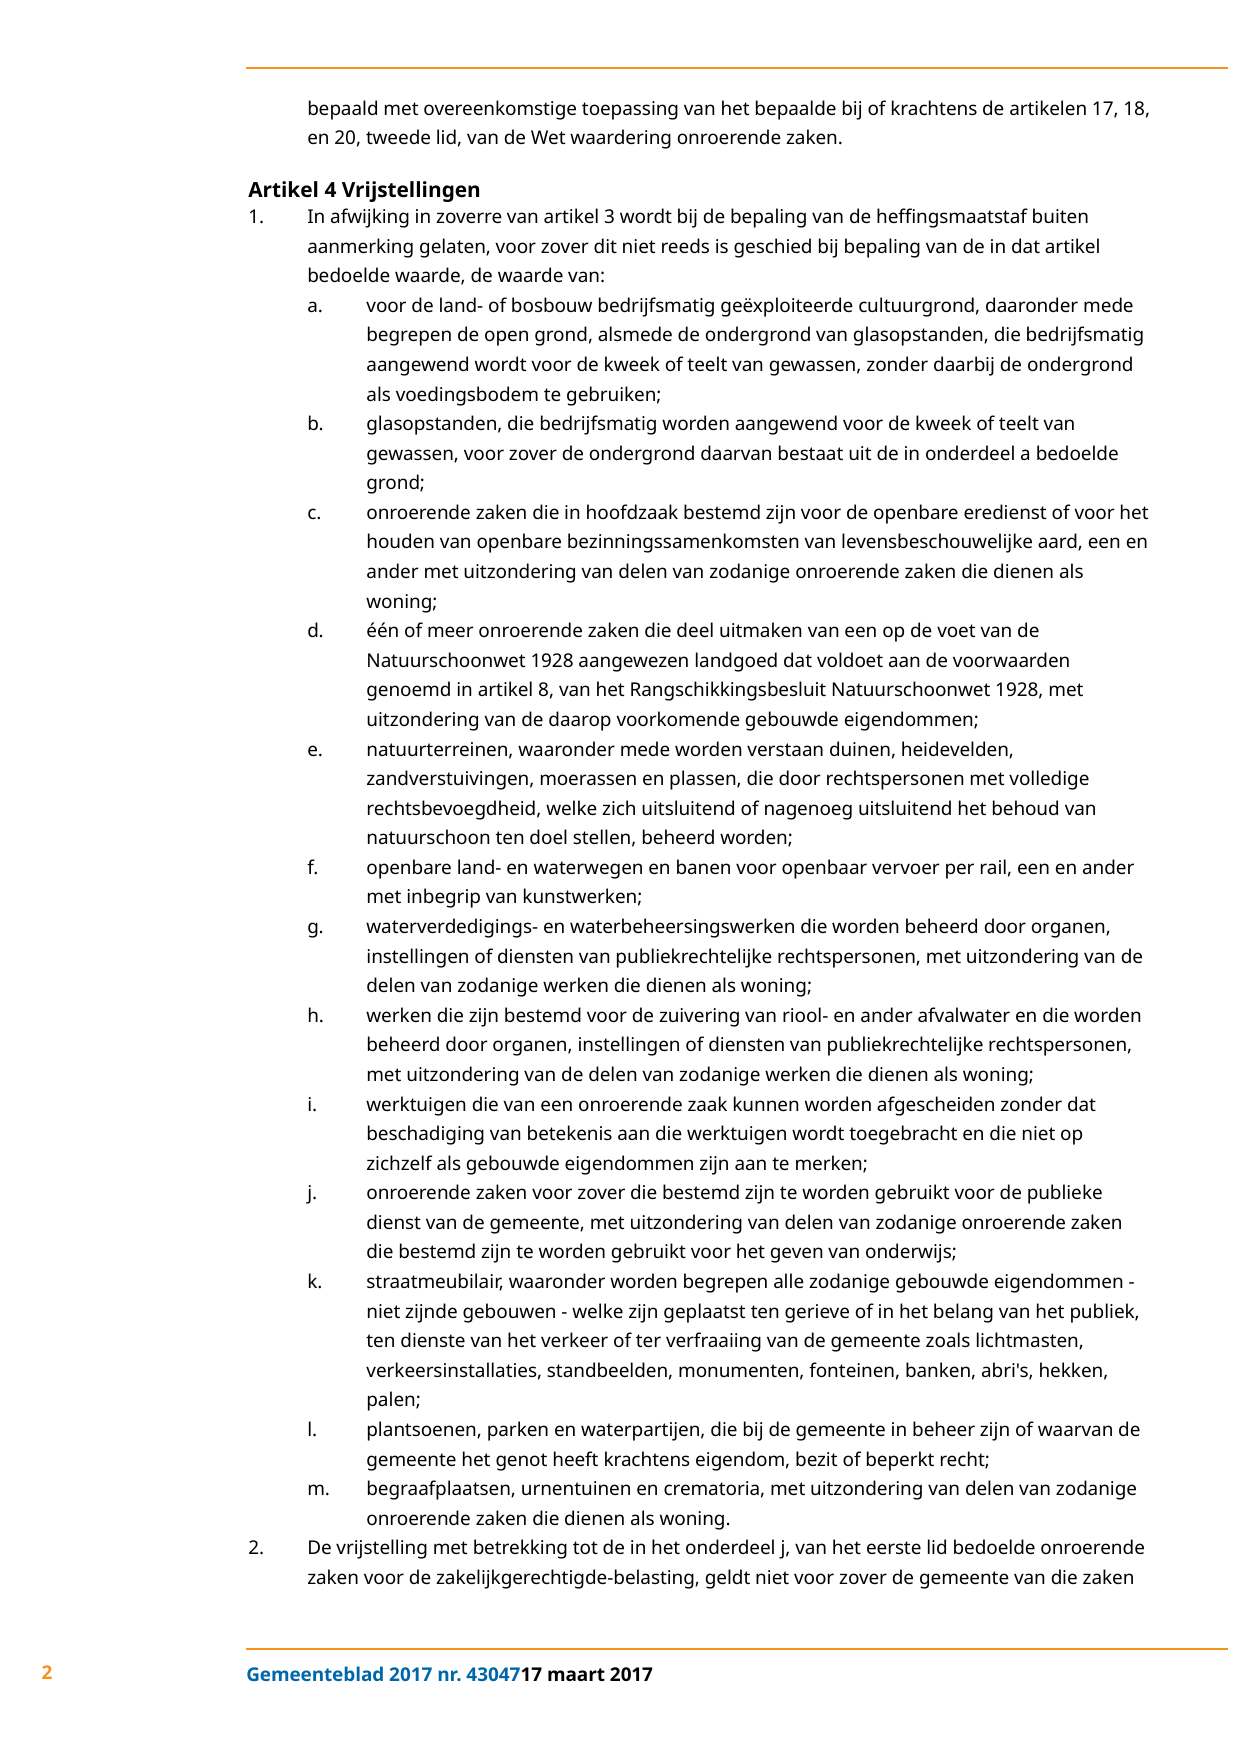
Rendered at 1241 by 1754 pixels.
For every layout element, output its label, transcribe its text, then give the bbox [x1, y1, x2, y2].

list voor de land- of bosbouw bedrijfsmatig geëxploiteerde cultuurgrond, daaronder mede begrepen de open grond, alsmede de ondergrond van glasopstanden, die bedrijfsmatig aangewend wordt voor de kweek of teelt van gewassen, zonder daarbij de ondergrond als voedingsbodem te gebruiken; [307, 292, 1152, 406]
list één of meer onroerende zaken die deel uitmaken van een op de voet van de Natuurschoonwet 1928 aangewezen landgoed dat voldoet aan de voorwaarden genoemd in artikel 8, van het Rangschikkingsbesluit Natuurschoonwet 1928, met uitzondering van de daarop voorkomende gebouwde eigendommen; [307, 617, 1152, 732]
list openbare land- en waterwegen en banen voor openbaar vervoer per rail, een en ander met inbegrip van kunstwerken; [307, 854, 1152, 909]
list natuurterreinen, waaronder mede worden verstaan duinen, heidevelden, zandverstuivingen, moerassen en plassen, die door rechtspersonen met volledige rechtsbevoegdheid, welke zich uitsluitend of nagenoeg uitsluitend het behoud van natuurschoon ten doel stellen, beheerd worden; [307, 736, 1152, 850]
list onroerende zaken voor zover die bestemd zijn te worden gebruikt voor de publieke dienst van de gemeente, met uitzondering van delen van zodanige onroerende zaken die bestemd zijn te worden gebruikt voor het geven van onderwijs; [307, 1179, 1152, 1264]
list werken die zijn bestemd voor de zuivering van riool- en ander afvalwater en die worden beheerd door organen, instellingen of diensten van publiekrechtelijke rechtspersonen, met uitzondering van de delen van zodanige werken die dienen als woning; [307, 1002, 1152, 1087]
list plantsoenen, parken en waterpartijen, die bij de gemeente in beheer zijn of waarvan de gemeente het genot heeft krachtens eigendom, bezit of beperkt recht; [307, 1416, 1152, 1471]
picture [41, 47, 231, 172]
list straatmeubilair, waaronder worden begrepen alle zodanige gebouwde eigendommen - niet zijnde gebouwen - welke zijn geplaatst ten gerieve of in het belang van het publiek, ten dienste van het verkeer of ter verfraaiing van de gemeente zoals lichtmasten, verkeersinstallaties, standbeelden, monumenten, fonteinen, banken, abri's, hekken, palen; [307, 1268, 1152, 1412]
list bepaald met overeenkomstige toepassing van het bepaalde bij of krachtens de artikelen 17, 18, en 20, tweede lid, van de Wet waardering onroerende zaken. [248, 95, 1152, 150]
text Artikel 4 Vrijstellingen [248, 175, 1152, 203]
list In afwijking in zoverre van artikel 3 wordt bij de bepaling van de heffingsmaatstaf buiten aanmerking gelaten, voor zover dit niet reeds is geschied bij bepaling van de in dat artikel bedoelde waarde, de waarde van: [248, 203, 1152, 288]
list werktuigen die van een onroerende zaak kunnen worden afgescheiden zonder dat beschadiging van betekenis aan die werktuigen wordt toegebracht en die niet op zichzelf als gebouwde eigendommen zijn aan te merken; [307, 1091, 1152, 1176]
list waterverdedigings- en waterbeheersingswerken die worden beheerd door organen, instellingen of diensten van publiekrechtelijke rechtspersonen, met uitzondering van de delen van zodanige werken die dienen als woning; [307, 913, 1152, 998]
list onroerende zaken die in hoofdzaak bestemd zijn voor de openbare eredienst of voor het houden van openbare bezinningssamenkomsten van levensbeschouwelijke aard, een en ander met uitzondering van delen van zodanige onroerende zaken die dienen als woning; [307, 499, 1152, 613]
list begraafplaatsen, urnentuinen en crematoria, met uitzondering van delen van zodanige onroerende zaken die dienen als woning. [307, 1475, 1152, 1531]
list glasopstanden, die bedrijfsmatig worden aangewend voor de kweek of teelt van gewassen, voor zover de ondergrond daarvan bestaat uit de in onderdeel a bedoelde grond; [307, 410, 1152, 495]
list De vrijstelling met betrekking tot de in het onderdeel j, van het eerste lid bedoelde onroerende zaken voor de zakelijkgerechtigde-belasting, geldt niet voor zover de gemeente van die zaken [248, 1534, 1152, 1590]
